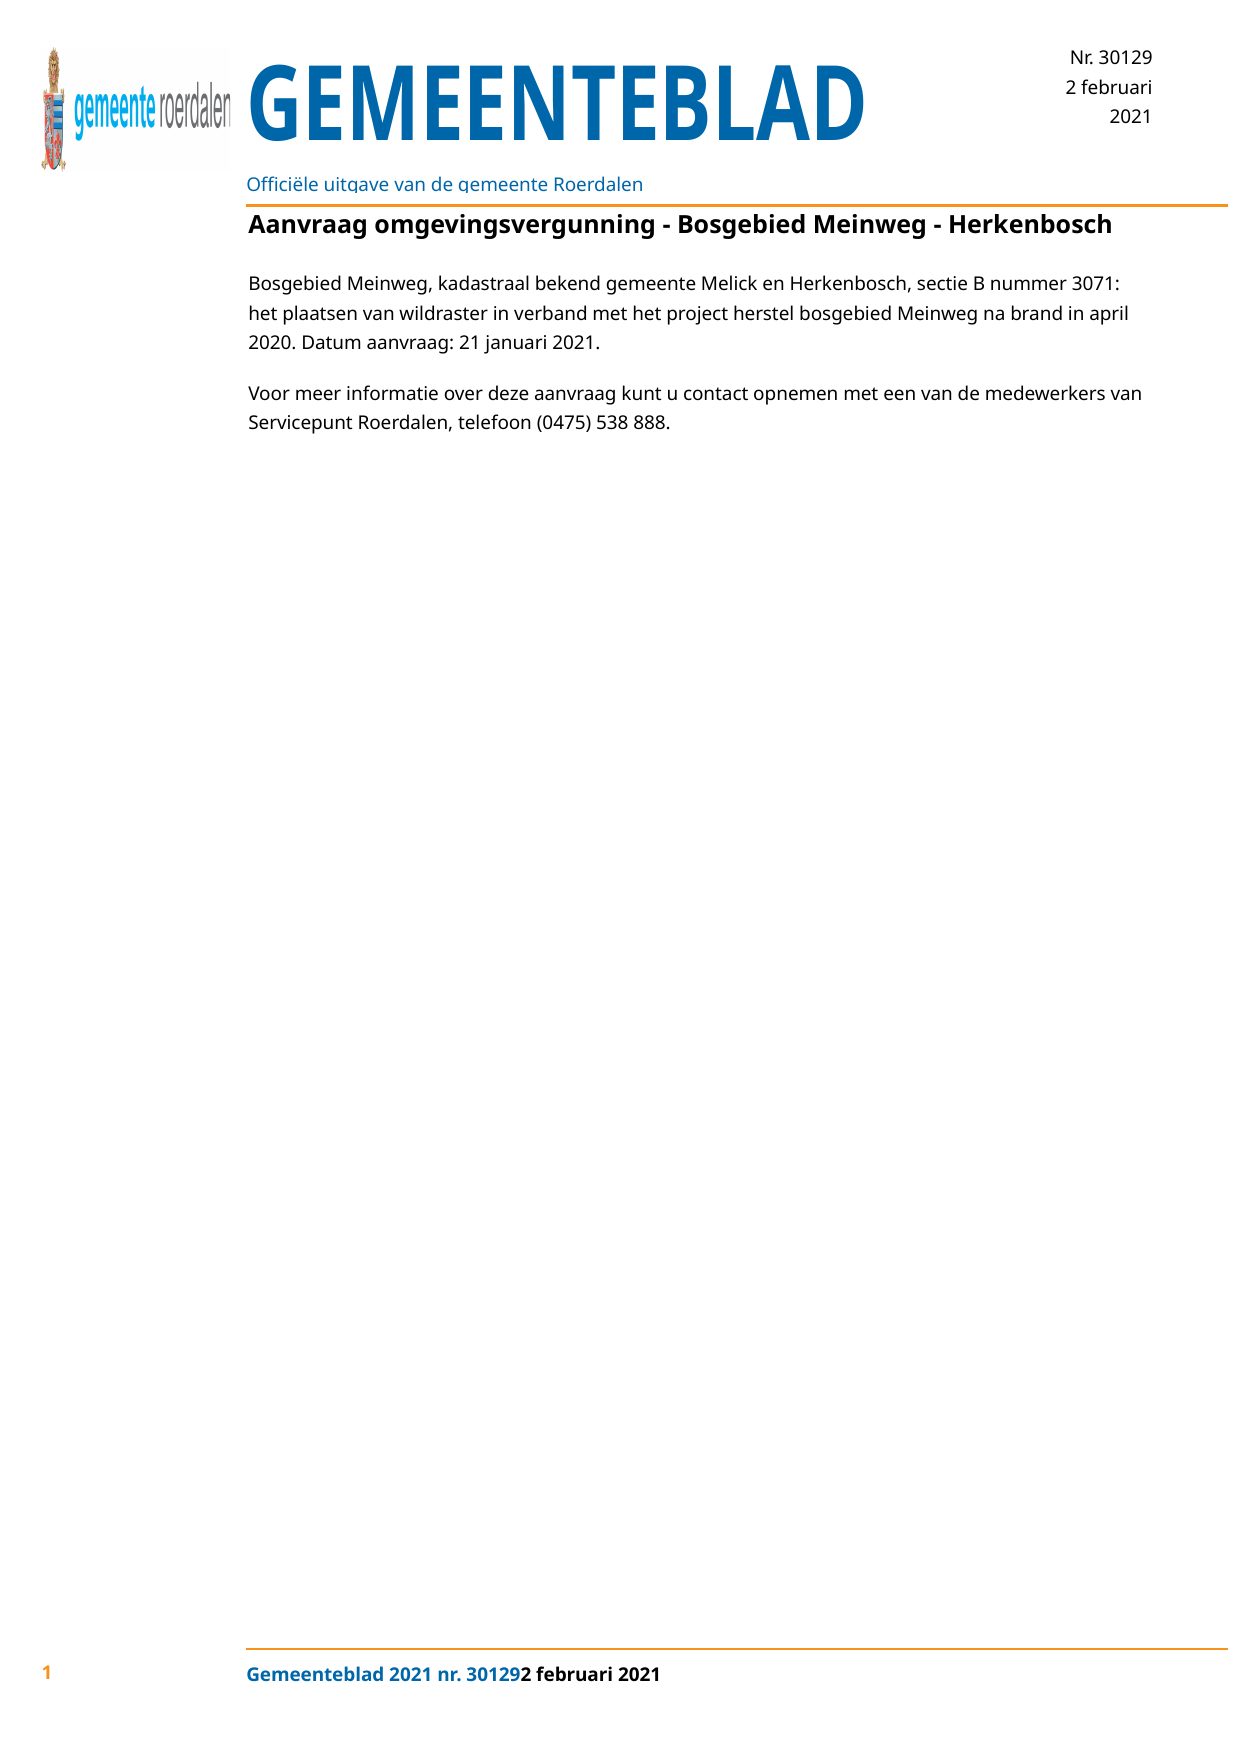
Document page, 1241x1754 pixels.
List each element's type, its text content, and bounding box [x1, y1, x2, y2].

text Aanvraag omgevingsvergunning - Bosgebied Meinweg - Herkenbosch [248, 207, 1152, 241]
text Bosgebied Meinweg, kadastraal bekend gemeente Melick en Herkenbosch, sectie B nummer 3071: het plaatsen van wildraster in verband met het project herstel bosgebied Meinweg na brand in april 2020. Datum aanvraag: 21 januari 2021. [248, 270, 1152, 355]
picture [41, 47, 231, 172]
text Voor meer informatie over deze aanvraag kunt u contact opnemen met een van de medewerkers van Servicepunt Roerdalen, telefoon (0475) 538 888. [248, 380, 1152, 435]
